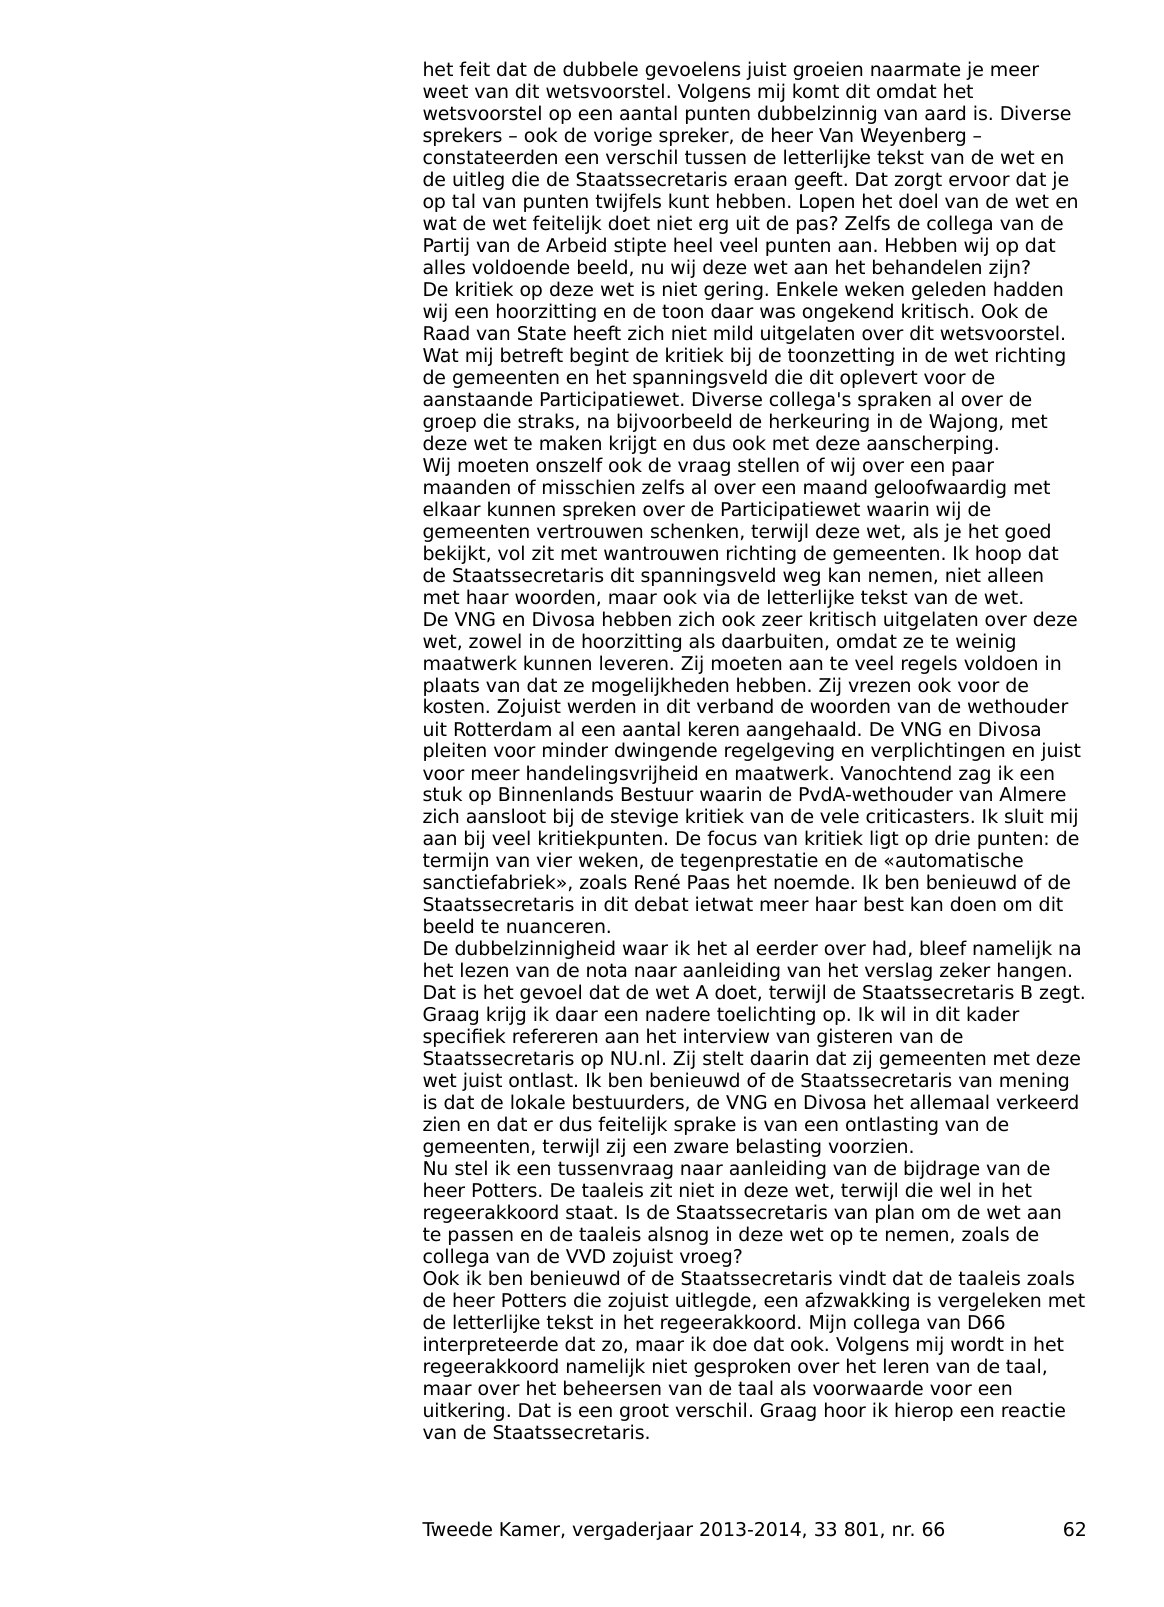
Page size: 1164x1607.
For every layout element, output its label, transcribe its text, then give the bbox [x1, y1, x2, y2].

text het feit dat de dubbele gevoelens juist groeien naarmate je meer weet van dit wetsvoorstel. Volgens mij komt dit omdat het wetsvoorstel op een aantal punten dubbelzinnig van aard is. Diverse sprekers – ook de vorige spreker, de heer Van Weyenberg – constateerden een verschil tussen de letterlijke tekst van de wet en de uitleg die de Staatssecretaris eraan geeft. Dat zorgt ervoor dat je op tal van punten twijfels kunt hebben. Lopen het doel van de wet en wat de wet feitelijk doet niet erg uit de pas? Zelfs de collega van de Partij van de Arbeid stipte heel veel punten aan. Hebben wij op dat alles voldoende beeld, nu wij deze wet aan het behandelen zijn? [422, 59, 1087, 279]
text Wij moeten onszelf ook de vraag stellen of wij over een paar maanden of misschien zelfs al over een maand geloofwaardig met elkaar kunnen spreken over de Participatiewet waarin wij de gemeenten vertrouwen schenken, terwijl deze wet, als je het goed bekijkt, vol zit met wantrouwen richting de gemeenten. Ik hoop dat de Staatssecretaris dit spanningsveld weg kan nemen, niet alleen met haar woorden, maar ook via de letterlijke tekst van de wet. [422, 455, 1087, 608]
text De kritiek op deze wet is niet gering. Enkele weken geleden hadden wij een hoorzitting en de toon daar was ongekend kritisch. Ook de Raad van State heeft zich niet mild uitgelaten over dit wetsvoorstel. Wat mij betreft begint de kritiek bij de toonzetting in de wet richting de gemeenten en het spanningsveld die dit oplevert voor de aanstaande Participatiewet. Diverse collega's spraken al over de groep die straks, na bijvoorbeeld de herkeuring in de Wajong, met deze wet te maken krijgt en dus ook met deze aanscherping. [422, 279, 1087, 455]
text De dubbelzinnigheid waar ik het al eerder over had, bleef namelijk na het lezen van de nota naar aanleiding van het verslag zeker hangen. Dat is het gevoel dat de wet A doet, terwijl de Staatssecretaris B zegt. Graag krijg ik daar een nadere toelichting op. Ik wil in dit kader specifiek refereren aan het interview van gisteren van de Staatssecretaris op NU.nl. Zij stelt daarin dat zij gemeenten met deze wet juist ontlast. Ik ben benieuwd of de Staatssecretaris van mening is dat de lokale bestuurders, de VNG en Divosa het allemaal verkeerd zien en dat er dus feitelijk sprake is van een ontlasting van de gemeenten, terwijl zij een zware belasting voorzien. [422, 938, 1087, 1158]
text De VNG en Divosa hebben zich ook zeer kritisch uitgelaten over deze wet, zowel in de hoorzitting als daarbuiten, omdat ze te weinig maatwerk kunnen leveren. Zij moeten aan te veel regels voldoen in plaats van dat ze mogelijkheden hebben. Zij vrezen ook voor de kosten. Zojuist werden in dit verband de woorden van de wethouder uit Rotterdam al een aantal keren aangehaald. De VNG en Divosa pleiten voor minder dwingende regelgeving en verplichtingen en juist voor meer handelingsvrijheid en maatwerk. Vanochtend zag ik een stuk op Binnenlands Bestuur waarin de PvdA-wethouder van Almere zich aansloot bij de stevige kritiek van de vele criticasters. Ik sluit mij aan bij veel kritiekpunten. De focus van kritiek ligt op drie punten: de termijn van vier weken, de tegenprestatie en de «automatische sanctiefabriek», zoals René Paas het noemde. Ik ben benieuwd of de Staatssecretaris in dit debat ietwat meer haar best kan doen om dit beeld te nuanceren. [422, 608, 1087, 938]
text Ook ik ben benieuwd of de Staatssecretaris vindt dat de taaleis zoals de heer Potters die zojuist uitlegde, een afzwakking is vergeleken met de letterlijke tekst in het regeerakkoord. Mijn collega van D66 interpreteerde dat zo, maar ik doe dat ook. Volgens mij wordt in het regeerakkoord namelijk niet gesproken over het leren van de taal, maar over het beheersen van de taal als voorwaarde voor een uitkering. Dat is een groot verschil. Graag hoor ik hierop een reactie van de Staatssecretaris. [422, 1268, 1087, 1444]
text Nu stel ik een tussenvraag naar aanleiding van de bijdrage van de heer Potters. De taaleis zit niet in deze wet, terwijl die wel in het regeerakkoord staat. Is de Staatssecretaris van plan om de wet aan te passen en de taaleis alsnog in deze wet op te nemen, zoals de collega van de VVD zojuist vroeg? [422, 1158, 1087, 1268]
